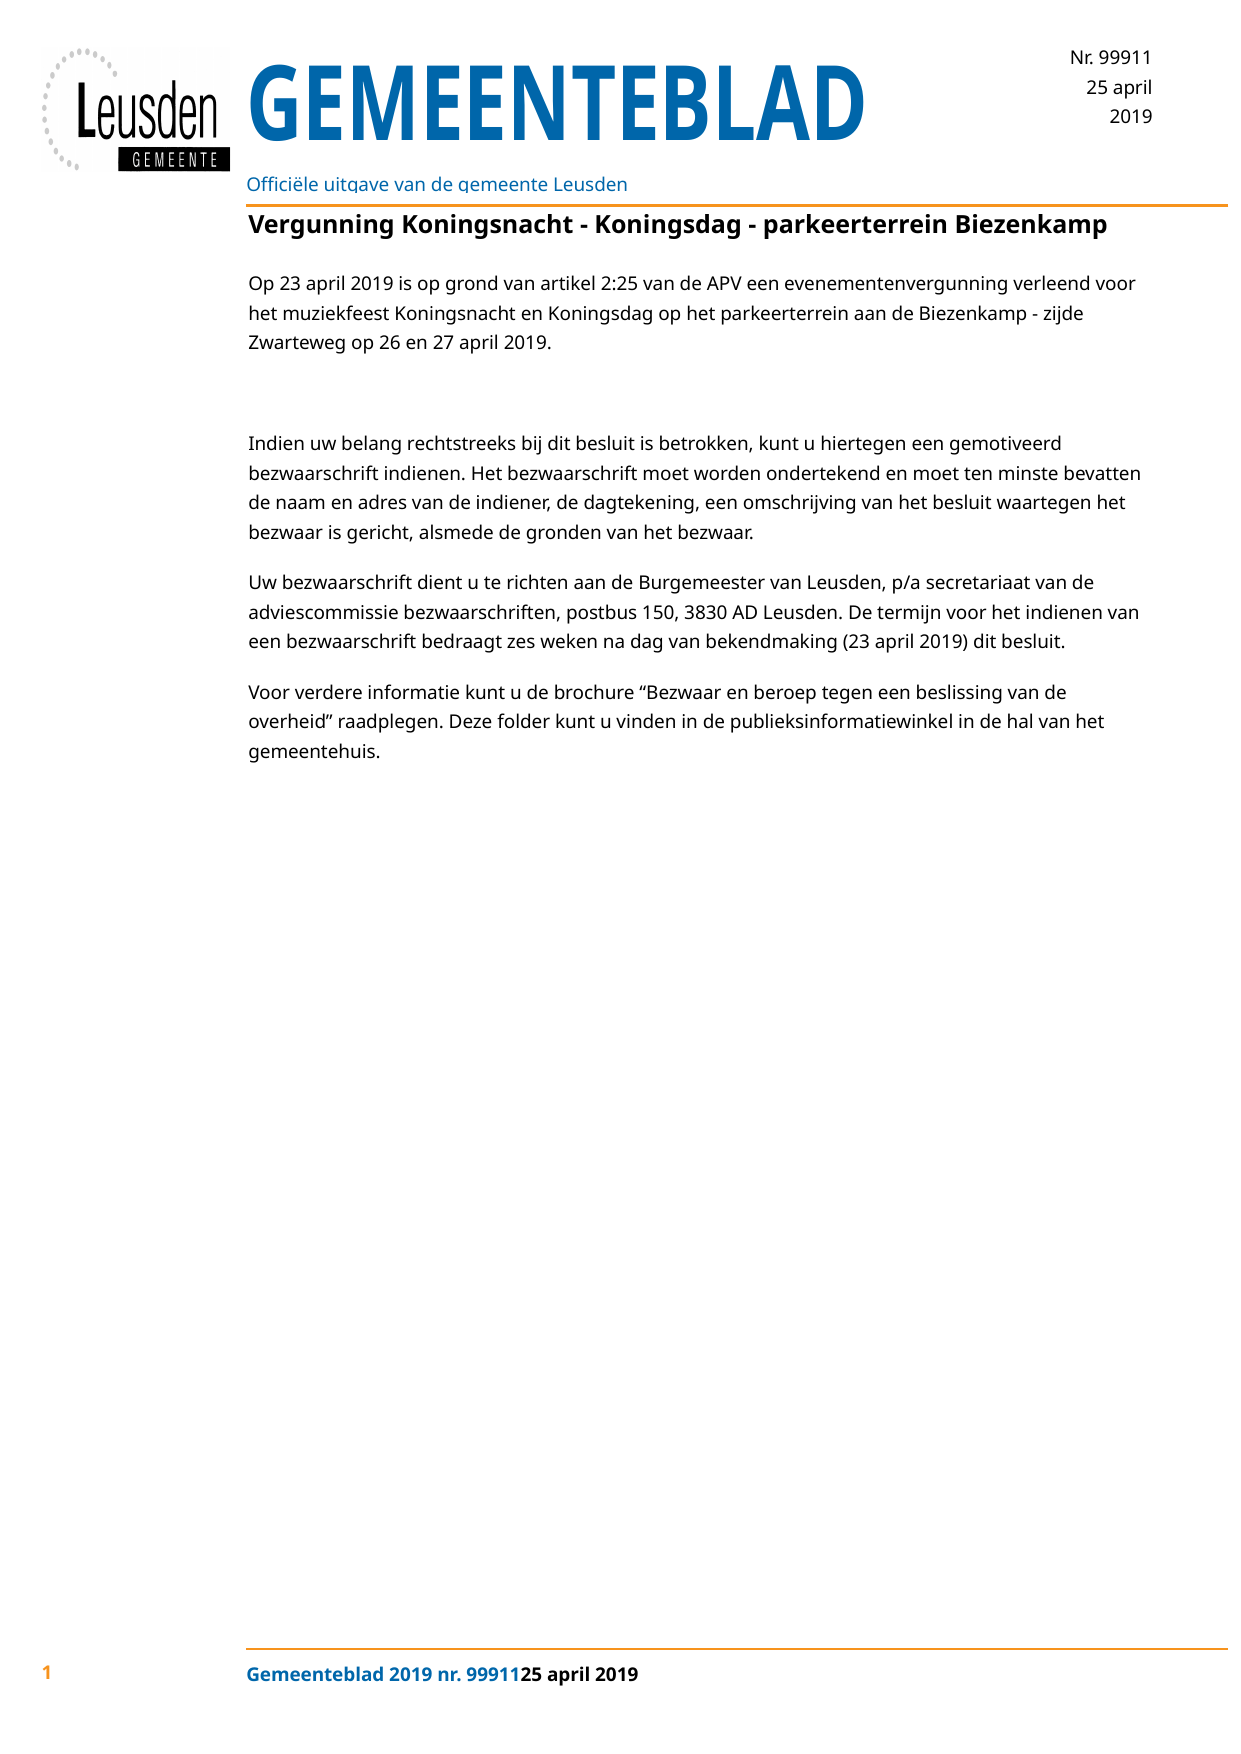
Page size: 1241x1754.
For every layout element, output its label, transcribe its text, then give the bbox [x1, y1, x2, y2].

text Voor verdere informatie kunt u de brochure “Bezwaar en beroep tegen een beslissing van de overheid” raadplegen. Deze folder kunt u vinden in de publieksinformatiewinkel in de hal van het gemeentehuis. [248, 679, 1152, 764]
text Op 23 april 2019 is op grond van artikel 2:25 van de APV een evenementenvergunning verleend voor het muziekfeest Koningsnacht en Koningsdag op het parkeerterrein aan de Biezenkamp - zijde Zwarteweg op 26 en 27 april 2019. [248, 270, 1152, 355]
text Uw bezwaarschrift dient u te richten aan de Burgemeester van Leusden, p/a secretariaat van de adviescommissie bezwaarschriften, postbus 150, 3830 AD Leusden. De termijn voor het indienen van een bezwaarschrift bedraagt zes weken na dag van bekendmaking (23 april 2019) dit besluit. [248, 569, 1152, 654]
text Indien uw belang rechtstreeks bij dit besluit is betrokken, kunt u hiertegen een gemotiveerd bezwaarschrift indienen. Het bezwaarschrift moet worden ondertekend en moet ten minste bevatten de naam en adres van de indiener, de dagtekening, een omschrijving van het besluit waartegen het bezwaar is gericht, alsmede de gronden van het bezwaar. [248, 430, 1152, 545]
text Vergunning Koningsnacht - Koningsdag - parkeerterrein Biezenkamp [248, 207, 1152, 241]
picture [41, 47, 231, 172]
